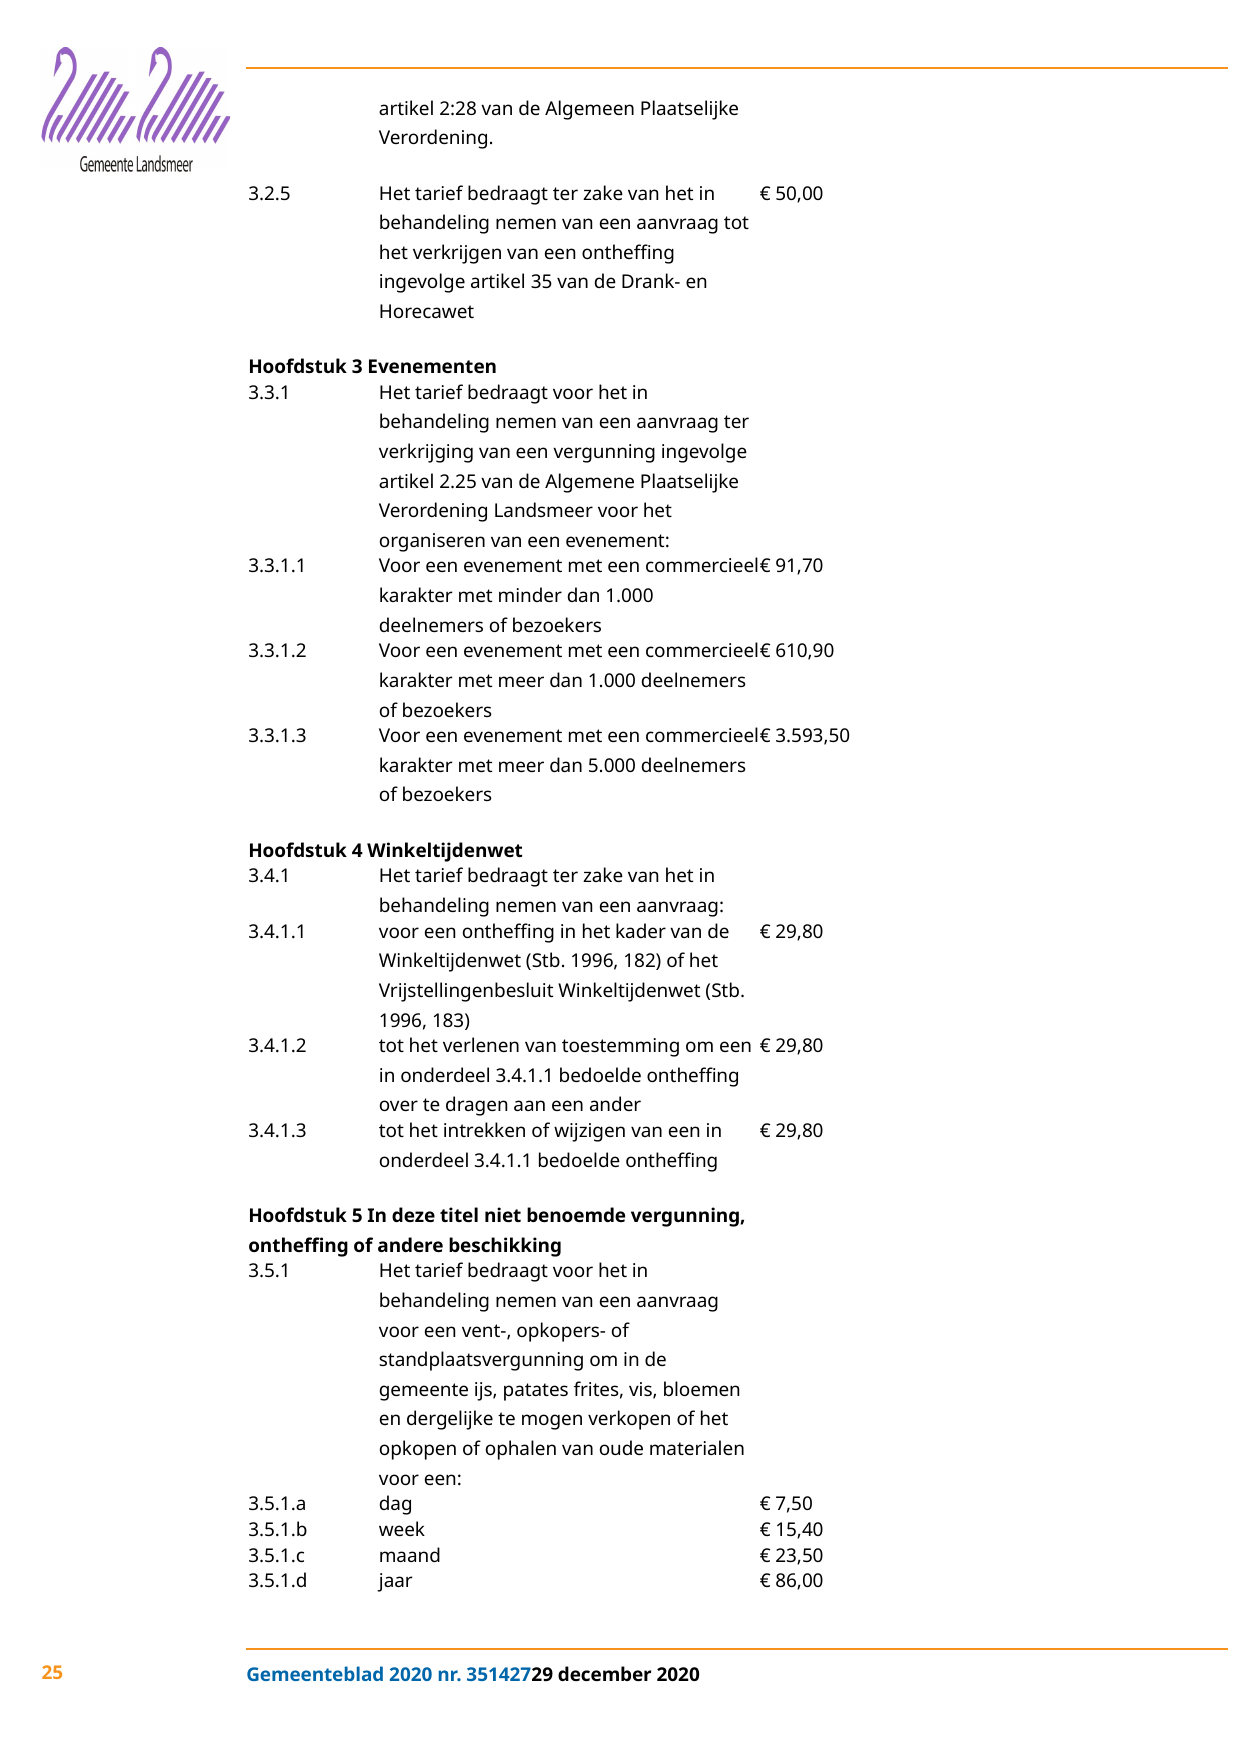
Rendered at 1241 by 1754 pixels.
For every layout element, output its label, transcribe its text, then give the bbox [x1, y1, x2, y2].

table_cell [760, 1258, 890, 1490]
table_cell 3.3.1 [248, 379, 379, 553]
picture [41, 47, 231, 172]
table_cell tot het verlenen van toestemming om een in onderdeel 3.4.1.1 bedoelde ontheffing over te dragen aan een ander [379, 1033, 759, 1117]
table_cell 3.4.1.1 [248, 918, 379, 1032]
table_cell € 3.593,50 [760, 723, 890, 837]
table_cell 3.5.1.d [248, 1568, 379, 1593]
table_cell 3.4.1.2 [248, 1033, 379, 1117]
table_cell Het tarief bedraagt ter zake van het in behandeling nemen van een aanvraag: [379, 863, 759, 918]
table_cell maand [379, 1542, 759, 1568]
table_cell [1021, 95, 1152, 180]
table_cell [890, 1516, 1021, 1542]
table_cell 3.5.1 [248, 1258, 379, 1490]
table_cell Voor een evenement met een commercieel karakter met meer dan 1.000 deelnemers of bezoekers [379, 638, 759, 722]
table_cell [890, 1033, 1021, 1117]
table_cell [1021, 723, 1152, 837]
table_cell [890, 863, 1021, 918]
table_cell € 29,80 [760, 918, 890, 1032]
table_cell [1021, 1516, 1152, 1542]
table_cell [1021, 1568, 1152, 1593]
table_cell [890, 723, 1021, 837]
table_cell [1021, 553, 1152, 638]
table_cell voor een ontheffing in het kader van de Winkeltijdenwet (Stb. 1996, 182) of het Vrijstellingenbesluit Winkeltijdenwet (Stb. 1996, 183) [379, 918, 759, 1032]
table_cell [890, 837, 1021, 863]
table_cell [1021, 1542, 1152, 1568]
table_cell [1021, 1258, 1152, 1490]
table_cell Het tarief bedraagt voor het in behandeling nemen van een aanvraag ter verkrijging van een vergunning ingevolge artikel 2.25 van de Algemene Plaatselijke Verordening Landsmeer voor het organiseren van een evenement: [379, 379, 759, 553]
table_cell [890, 1490, 1021, 1516]
table_cell [1021, 1490, 1152, 1516]
table_cell [890, 1202, 1021, 1258]
table_cell [760, 379, 890, 553]
table_cell Het tarief bedraagt voor het in behandeling nemen van een aanvraag voor een vent-, opkopers- of standplaatsvergunning om in de gemeente ijs, patates frites, vis, bloemen en dergelijke te mogen verkopen of het opkopen of ophalen van oude materialen voor een: [379, 1258, 759, 1490]
table_cell [890, 95, 1021, 180]
table_cell 3.5.1.c [248, 1542, 379, 1568]
table_cell € 23,50 [760, 1542, 890, 1568]
table_cell [890, 638, 1021, 722]
table_cell [890, 1568, 1021, 1593]
table_cell Het tarief bedraagt ter zake van het in behandeling nemen van een aanvraag tot het verkrijgen van een ontheffing ingevolge artikel 35 van de Drank- en Horecawet [379, 180, 759, 353]
table_cell [890, 379, 1021, 553]
table_cell jaar [379, 1568, 759, 1593]
table_cell [1021, 638, 1152, 722]
table_cell [1021, 1202, 1152, 1258]
table_cell 3.3.1.1 [248, 553, 379, 638]
table_cell 3.3.1.3 [248, 723, 379, 837]
table_cell [890, 1258, 1021, 1490]
table_cell tot het intrekken of wijzigen van een in onderdeel 3.4.1.1 bedoelde ontheffing [379, 1118, 759, 1202]
table_cell Voor een evenement met een commercieel karakter met minder dan 1.000 deelnemers of bezoekers [379, 553, 759, 638]
table_cell 3.5.1.b [248, 1516, 379, 1542]
table_cell € 29,80 [760, 1118, 890, 1202]
table_cell € 15,40 [760, 1516, 890, 1542]
table_cell € 610,90 [760, 638, 890, 722]
table_cell [1021, 918, 1152, 1032]
table_cell [1021, 1033, 1152, 1117]
table_cell 3.2.5 [248, 180, 379, 353]
table_cell [890, 1118, 1021, 1202]
table_cell [760, 863, 890, 918]
table_cell [1021, 863, 1152, 918]
table_cell week [379, 1516, 759, 1542]
table_cell [760, 837, 890, 863]
table_cell 3.5.1.a [248, 1490, 379, 1516]
table_cell 3.4.1.3 [248, 1118, 379, 1202]
table_cell dag [379, 1490, 759, 1516]
table_cell [760, 353, 890, 379]
table_cell € 7,50 [760, 1490, 890, 1516]
table_cell [890, 553, 1021, 638]
table_cell [1021, 180, 1152, 353]
table_cell € 86,00 [760, 1568, 890, 1593]
table_cell [890, 918, 1021, 1032]
table_cell [1021, 837, 1152, 863]
table_cell [890, 1542, 1021, 1568]
table_cell Hoofdstuk 4 Winkeltijdenwet [248, 837, 759, 863]
table_cell € 50,00 [760, 180, 890, 353]
table_cell 3.4.1 [248, 863, 379, 918]
table_cell [1021, 379, 1152, 553]
table_cell [1021, 1118, 1152, 1202]
table_cell [890, 180, 1021, 353]
table_cell Voor een evenement met een commercieel karakter met meer dan 5.000 deelnemers of bezoekers [379, 723, 759, 837]
table_cell [890, 353, 1021, 379]
table_cell € 29,80 [760, 1033, 890, 1117]
table_cell [1021, 353, 1152, 379]
table_cell artikel 2:28 van de Algemeen Plaatselijke Verordening. [379, 95, 759, 180]
table_cell Hoofdstuk 3 Evenementen [248, 353, 759, 379]
table_cell Hoofdstuk 5 In deze titel niet benoemde vergunning, ontheffing of andere beschikking [248, 1202, 759, 1258]
table_cell € 91,70 [760, 553, 890, 638]
table_cell 3.3.1.2 [248, 638, 379, 722]
table_cell [760, 1202, 890, 1258]
table_cell [248, 95, 379, 180]
table_cell [760, 95, 890, 180]
